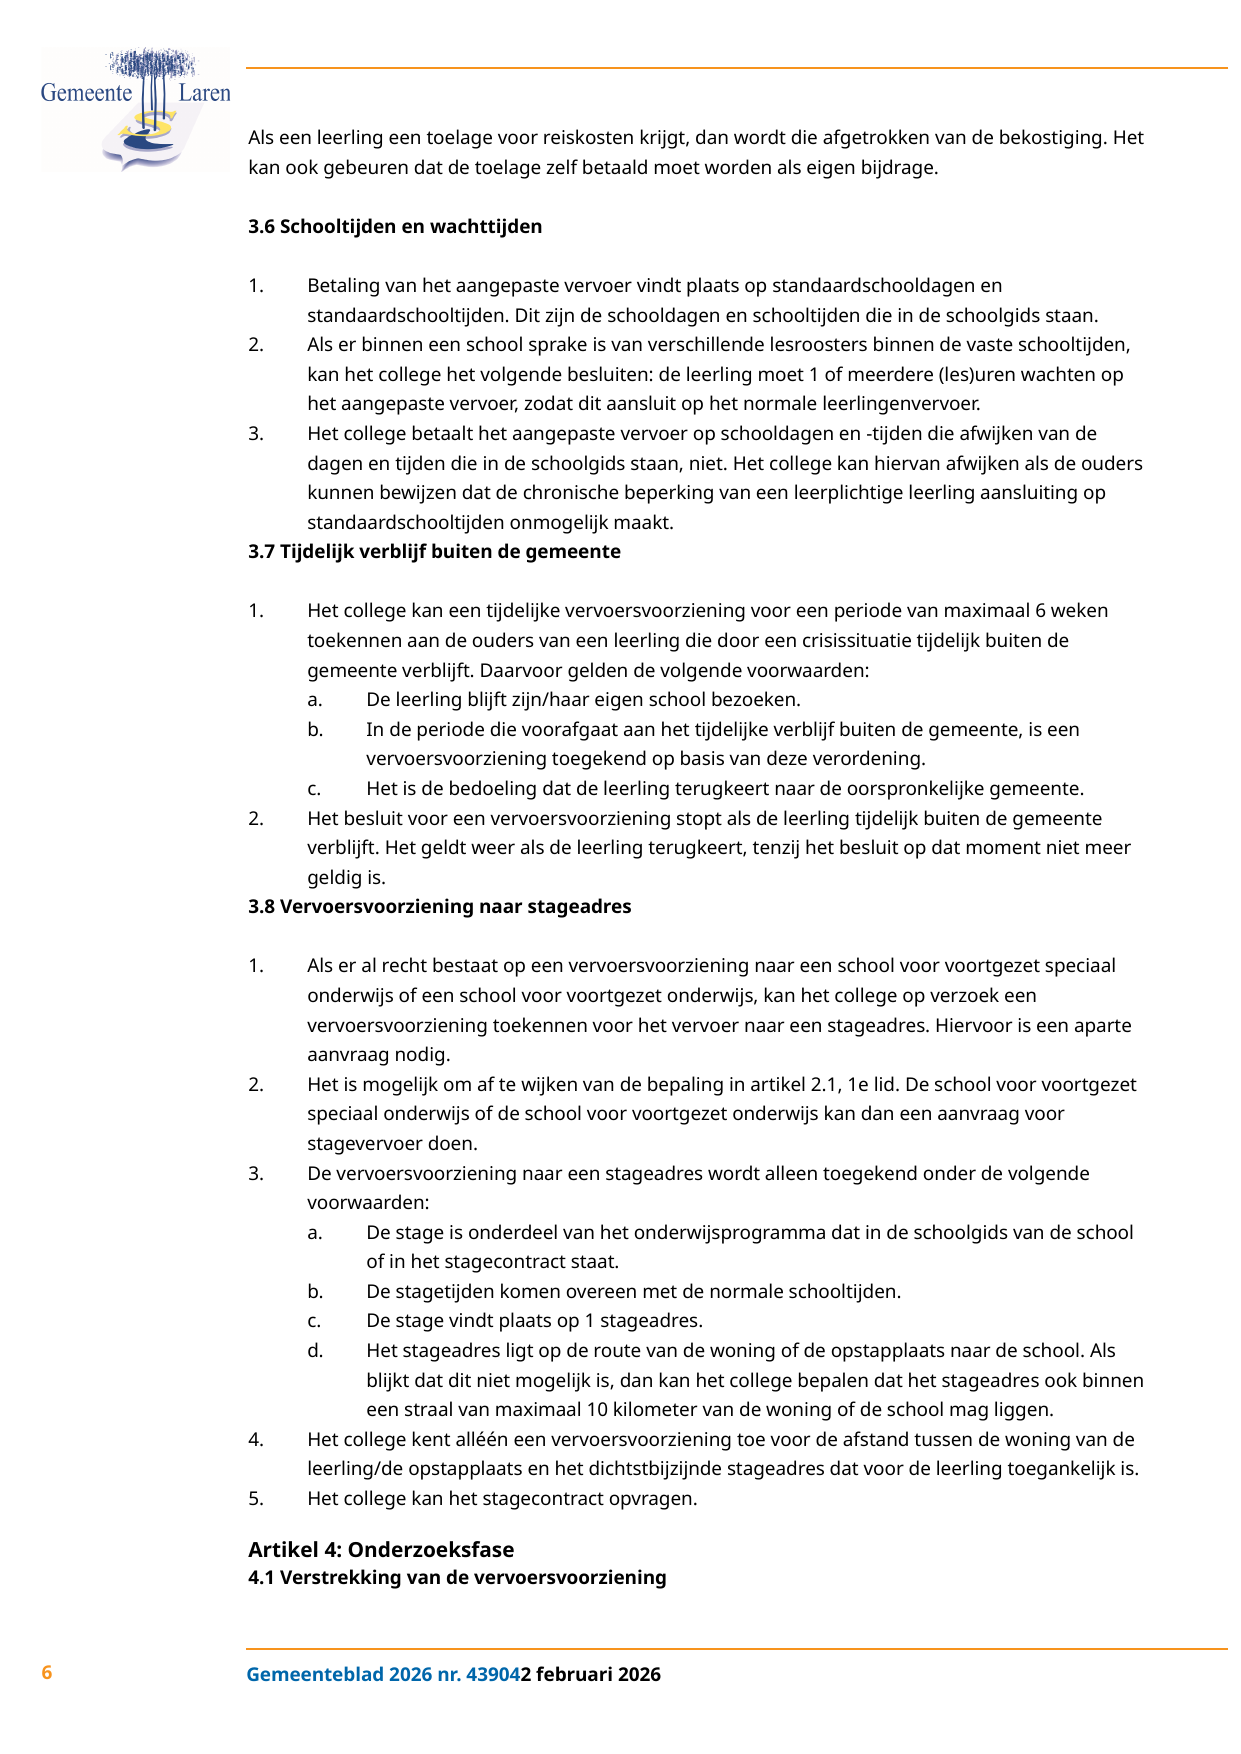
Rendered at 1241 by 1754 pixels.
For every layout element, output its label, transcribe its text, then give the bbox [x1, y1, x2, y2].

text 4.1 Verstrekking van de vervoersvoorziening [248, 1564, 1152, 1590]
list Het stageadres ligt op de route van de woning of de opstapplaats naar de school. Als blijkt dat dit niet mogelijk is, dan kan het college bepalen dat het stageadres ook binnen een straal van maximaal 10 kilometer van de woning of de school mag liggen. [307, 1337, 1152, 1422]
list Als er al recht bestaat op een vervoersvoorziening naar een school voor voortgezet speciaal onderwijs of een school voor voortgezet onderwijs, kan het college op verzoek een vervoersvoorziening toekennen voor het vervoer naar een stageadres. Hiervoor is een aparte aanvraag nodig. [248, 953, 1152, 1067]
list Het is de bedoeling dat de leerling terugkeert naar de oorspronkelijke gemeente. [307, 775, 1152, 801]
list Betaling van het aangepaste vervoer vindt plaats op standaardschooldagen en standaardschooltijden. Dit zijn de schooldagen en schooltijden die in de schoolgids staan. [248, 272, 1152, 328]
list De leerling blijft zijn/haar eigen school bezoeken. [307, 686, 1152, 712]
list Het is mogelijk om af te wijken van de bepaling in artikel 2.1, 1e lid. De school voor voortgezet speciaal onderwijs of de school voor voortgezet onderwijs kan dan een aanvraag voor stagevervoer doen. [248, 1071, 1152, 1156]
list De vervoersvoorziening naar een stageadres wordt alleen toegekend onder de volgende voorwaarden: [248, 1160, 1152, 1215]
list Het college kan een tijdelijke vervoersvoorziening voor een periode van maximaal 6 weken toekennen aan de ouders van een leerling die door een crisissituatie tijdelijk buiten de gemeente verblijft. Daarvoor gelden de volgende voorwaarden: [248, 598, 1152, 683]
list De stagetijden komen overeen met de normale schooltijden. [307, 1278, 1152, 1304]
list De stage is onderdeel van het onderwijsprogramma dat in de schoolgids van de school of in het stagecontract staat. [307, 1219, 1152, 1274]
picture [41, 47, 231, 172]
list Als er binnen een school sprake is van verschillende lesroosters binnen de vaste schooltijden, kan het college het volgende besluiten: de leerling moet 1 of meerdere (les)uren wachten op het aangepaste vervoer, zodat dit aansluit op het normale leerlingenvervoer. [248, 331, 1152, 416]
list Het college betaalt het aangepaste vervoer op schooldagen en -tijden die afwijken van de dagen en tijden die in de schoolgids staan, niet. Het college kan hiervan afwijken als de ouders kunnen bewijzen dat de chronische beperking van een leerplichtige leerling aansluiting op standaardschooltijden onmogelijk maakt. [248, 420, 1152, 535]
text Artikel 4: Onderzoeksfase [248, 1536, 1152, 1564]
list In de periode die voorafgaat aan het tijdelijke verblijf buiten de gemeente, is een vervoersvoorziening toegekend op basis van deze verordening. [307, 716, 1152, 771]
text 3.6 Schooltijden en wachttijden [248, 213, 1152, 239]
text Als een leerling een toelage voor reiskosten krijgt, dan wordt die afgetrokken van de bekostiging. Het kan ook gebeuren dat de toelage zelf betaald moet worden als eigen bijdrage. [248, 124, 1152, 180]
text 3.8 Vervoersvoorziening naar stageadres [248, 893, 1152, 919]
list Het college kent alléén een vervoersvoorziening toe voor de afstand tussen de woning van de leerling/de opstapplaats en het dichtstbijzijnde stageadres dat voor de leerling toegankelijk is. [248, 1426, 1152, 1481]
list De stage vindt plaats op 1 stageadres. [307, 1308, 1152, 1333]
list Het besluit voor een vervoersvoorziening stopt als de leerling tijdelijk buiten de gemeente verblijft. Het geldt weer als de leerling terugkeert, tenzij het besluit op dat moment niet meer geldig is. [248, 805, 1152, 890]
list Het college kan het stagecontract opvragen. [248, 1485, 1152, 1511]
text 3.7 Tijdelijk verblijf buiten de gemeente [248, 538, 1152, 564]
